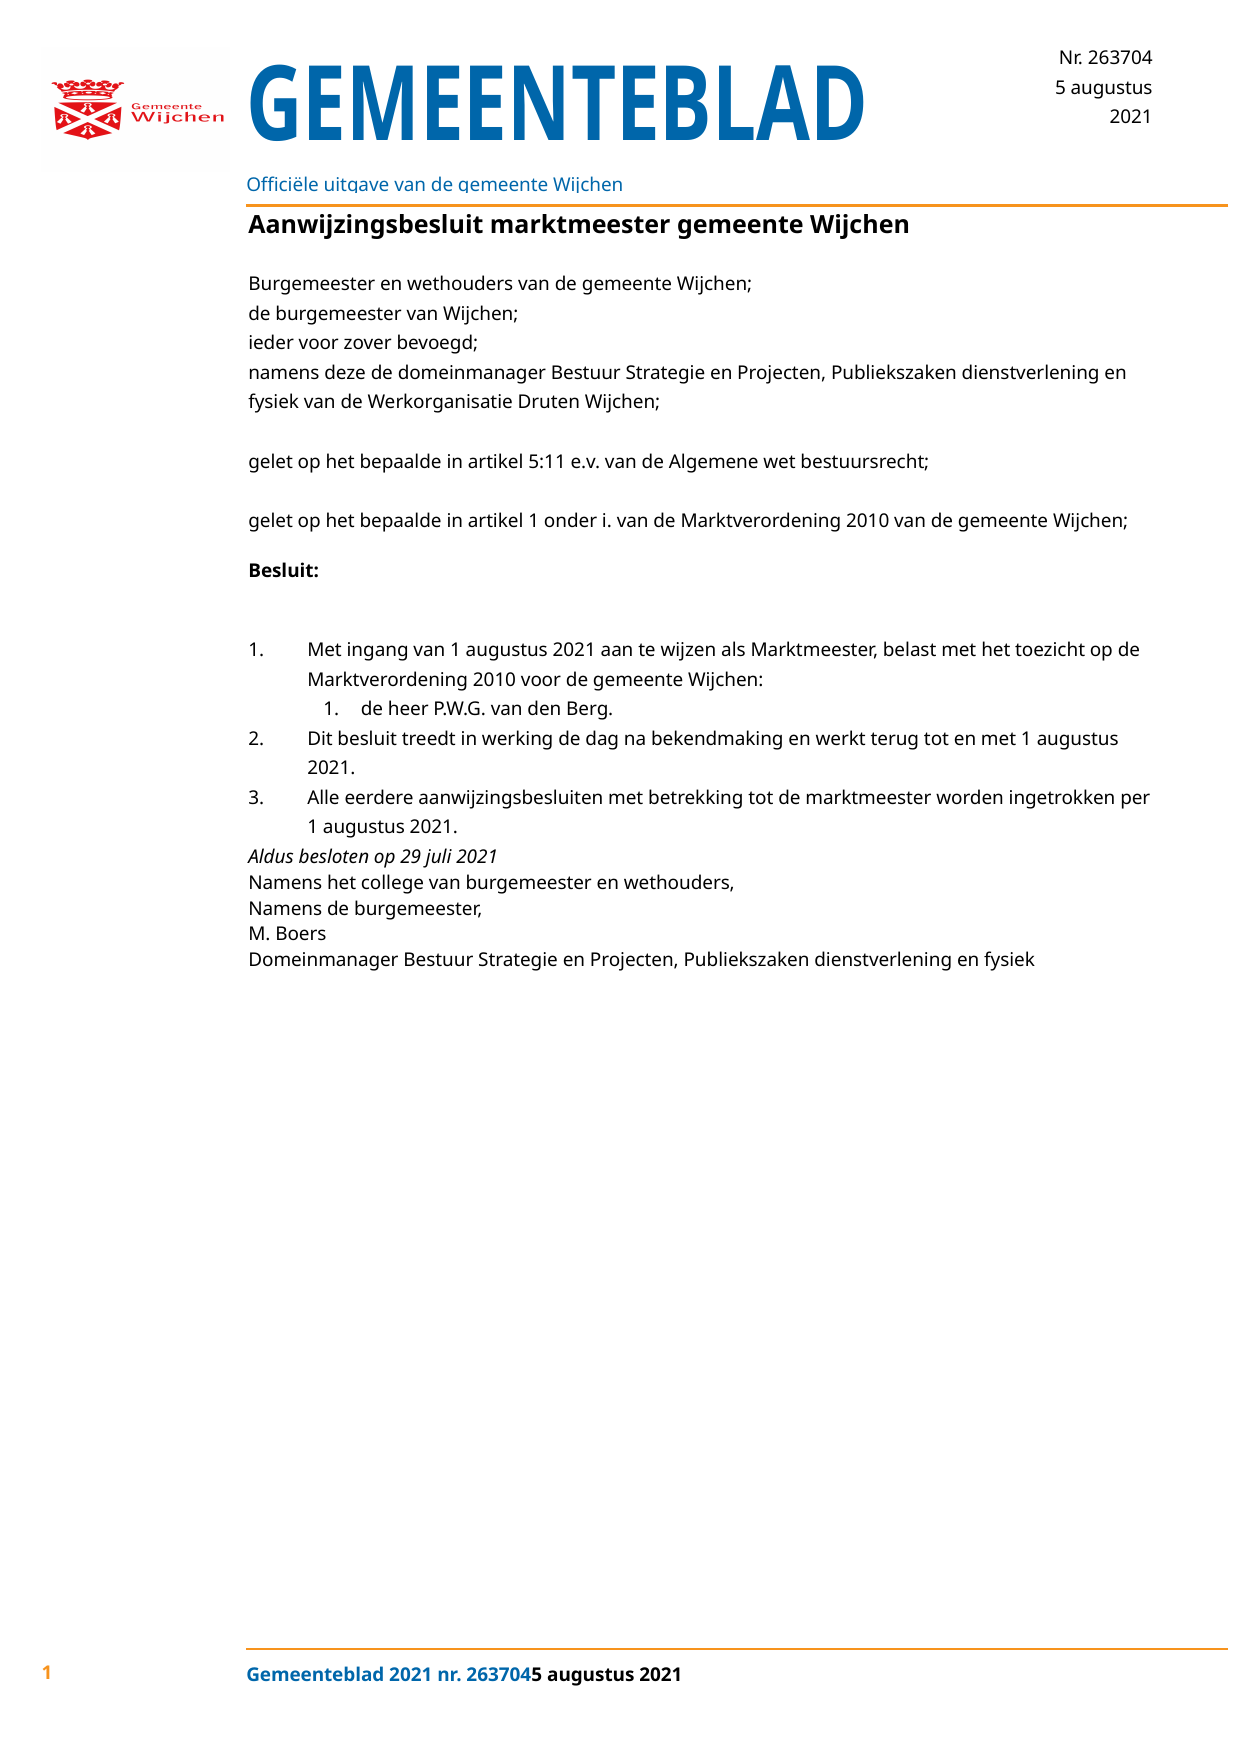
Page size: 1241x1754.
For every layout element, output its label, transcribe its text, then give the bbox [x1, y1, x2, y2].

text ieder voor zover bevoegd; [248, 329, 1152, 355]
picture [41, 47, 231, 172]
text Burgemeester en wethouders van de gemeente Wijchen; [248, 270, 1152, 296]
text Namens de burgemeester, [248, 895, 1152, 920]
list Dit besluit treedt in werking de dag na bekendmaking en werkt terug tot en met 1 augustus 2021. [248, 725, 1152, 780]
text gelet op het bepaalde in artikel 5:11 e.v. van de Algemene wet bestuursrecht; [248, 448, 1152, 473]
text Namens het college van burgemeester en wethouders, [248, 869, 1152, 895]
text M. Boers [248, 920, 1152, 946]
text Aanwijzingsbesluit marktmeester gemeente Wijchen [248, 207, 1152, 241]
text namens deze de domeinmanager Bestuur Strategie en Projecten, Publiekszaken dienstverlening en fysiek van de Werkorganisatie Druten Wijchen; [248, 359, 1152, 414]
list Alle eerdere aanwijzingsbesluiten met betrekking tot de marktmeester worden ingetrokken per 1 augustus 2021. [248, 784, 1152, 839]
text Aldus besloten op 29 juli 2021 [248, 843, 1152, 869]
text de burgemeester van Wijchen; [248, 300, 1152, 326]
text Domeinmanager Bestuur Strategie en Projecten, Publiekszaken dienstverlening en fysiek [248, 946, 1152, 972]
list de heer P.W.G. van den Berg. [323, 695, 1152, 721]
text Besluit: [248, 557, 1152, 583]
list Met ingang van 1 augustus 2021 aan te wijzen als Marktmeester, belast met het toezicht op de Marktverordening 2010 voor de gemeente Wijchen: [248, 636, 1152, 691]
text gelet op het bepaalde in artikel 1 onder i. van de Marktverordening 2010 van de gemeente Wijchen; [248, 507, 1152, 533]
